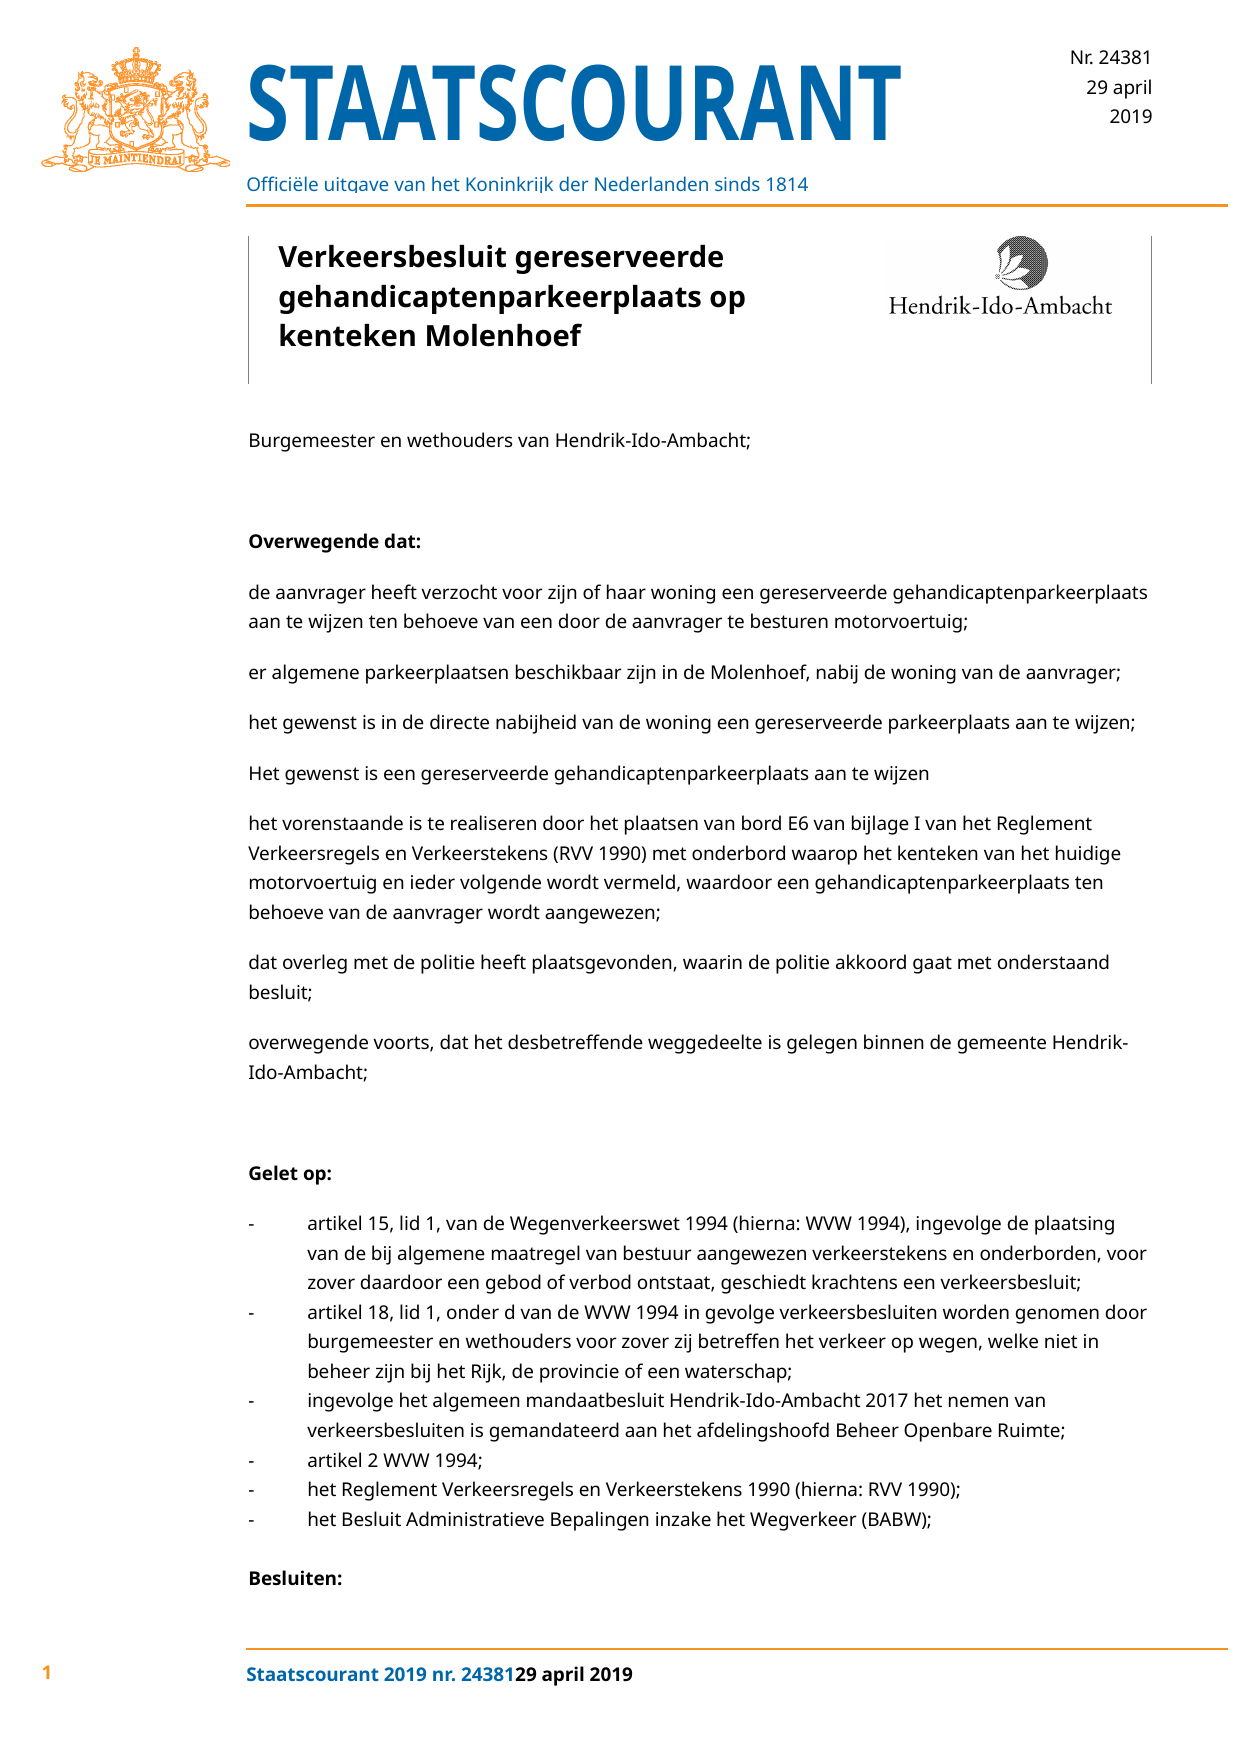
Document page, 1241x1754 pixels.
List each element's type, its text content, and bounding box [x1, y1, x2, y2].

table_header Verkeersbesluit gereserveerde gehandicaptenparkeerplaats op kenteken Molenhoef [249, 236, 850, 384]
text het gewenst is in de directe nabijheid van de woning een gereserveerde parkeerplaats aan te wijzen; [248, 709, 1152, 735]
picture [41, 47, 231, 172]
list het Besluit Administratieve Bepalingen inzake het Wegverkeer (BABW); [248, 1506, 1152, 1532]
text overwegende voorts, dat het desbetreffende weggedeelte is gelegen binnen de gemeente Hendrik-Ido-Ambacht; [248, 1029, 1152, 1084]
text Het gewenst is een gereserveerde gehandicaptenparkeerplaats aan te wijzen [248, 760, 1152, 785]
text Overwegende dat: [248, 528, 1152, 554]
picture [882, 236, 1119, 314]
text dat overleg met de politie heeft plaatsgevonden, waarin de politie akkoord gaat met onderstaand besluit; [248, 949, 1152, 1004]
text het vorenstaande is te realiseren door het plaatsen van bord E6 van bijlage I van het Reglement Verkeersregels en Verkeerstekens (RVV 1990) met onderbord waarop het kenteken van het huidige motorvoertuig en ieder volgende wordt vermeld, waardoor een gehandicaptenparkeerplaats ten behoeve van de aanvrager wordt aangewezen; [248, 810, 1152, 924]
list artikel 2 WVW 1994; [248, 1447, 1152, 1472]
text er algemene parkeerplaatsen beschikbaar zijn in de Molenhoef, nabij de woning van de aanvrager; [248, 659, 1152, 684]
text de aanvrager heeft verzocht voor zijn of haar woning een gereserveerde gehandicaptenparkeerplaats aan te wijzen ten behoeve van een door de aanvrager te besturen motorvoertuig; [248, 579, 1152, 634]
text Besluiten: [248, 1565, 1152, 1591]
text Burgemeester en wethouders van Hendrik-Ido-Ambacht; [248, 428, 1152, 453]
text Gelet op: [248, 1160, 1152, 1185]
list het Reglement Verkeersregels en Verkeerstekens 1990 (hierna: RVV 1990); [248, 1476, 1152, 1502]
table_header [850, 236, 1151, 384]
list ingevolge het algemeen mandaatbesluit Hendrik-Ido-Ambacht 2017 het nemen van verkeersbesluiten is gemandateerd aan het afdelingshoofd Beheer Openbare Ruimte; [248, 1388, 1152, 1443]
list artikel 18, lid 1, onder d van de WVW 1994 in gevolge verkeersbesluiten worden genomen door burgemeester en wethouders voor zover zij betreffen het verkeer op wegen, welke niet in beheer zijn bij het Rijk, de provincie of een waterschap; [248, 1299, 1152, 1384]
list artikel 15, lid 1, van de Wegenverkeerswet 1994 (hierna: WVW 1994), ingevolge de plaatsing van de bij algemene maatregel van bestuur aangewezen verkeerstekens en onderborden, voor zover daardoor een gebod of verbod ontstaat, geschiedt krachtens een verkeersbesluit; [248, 1210, 1152, 1295]
